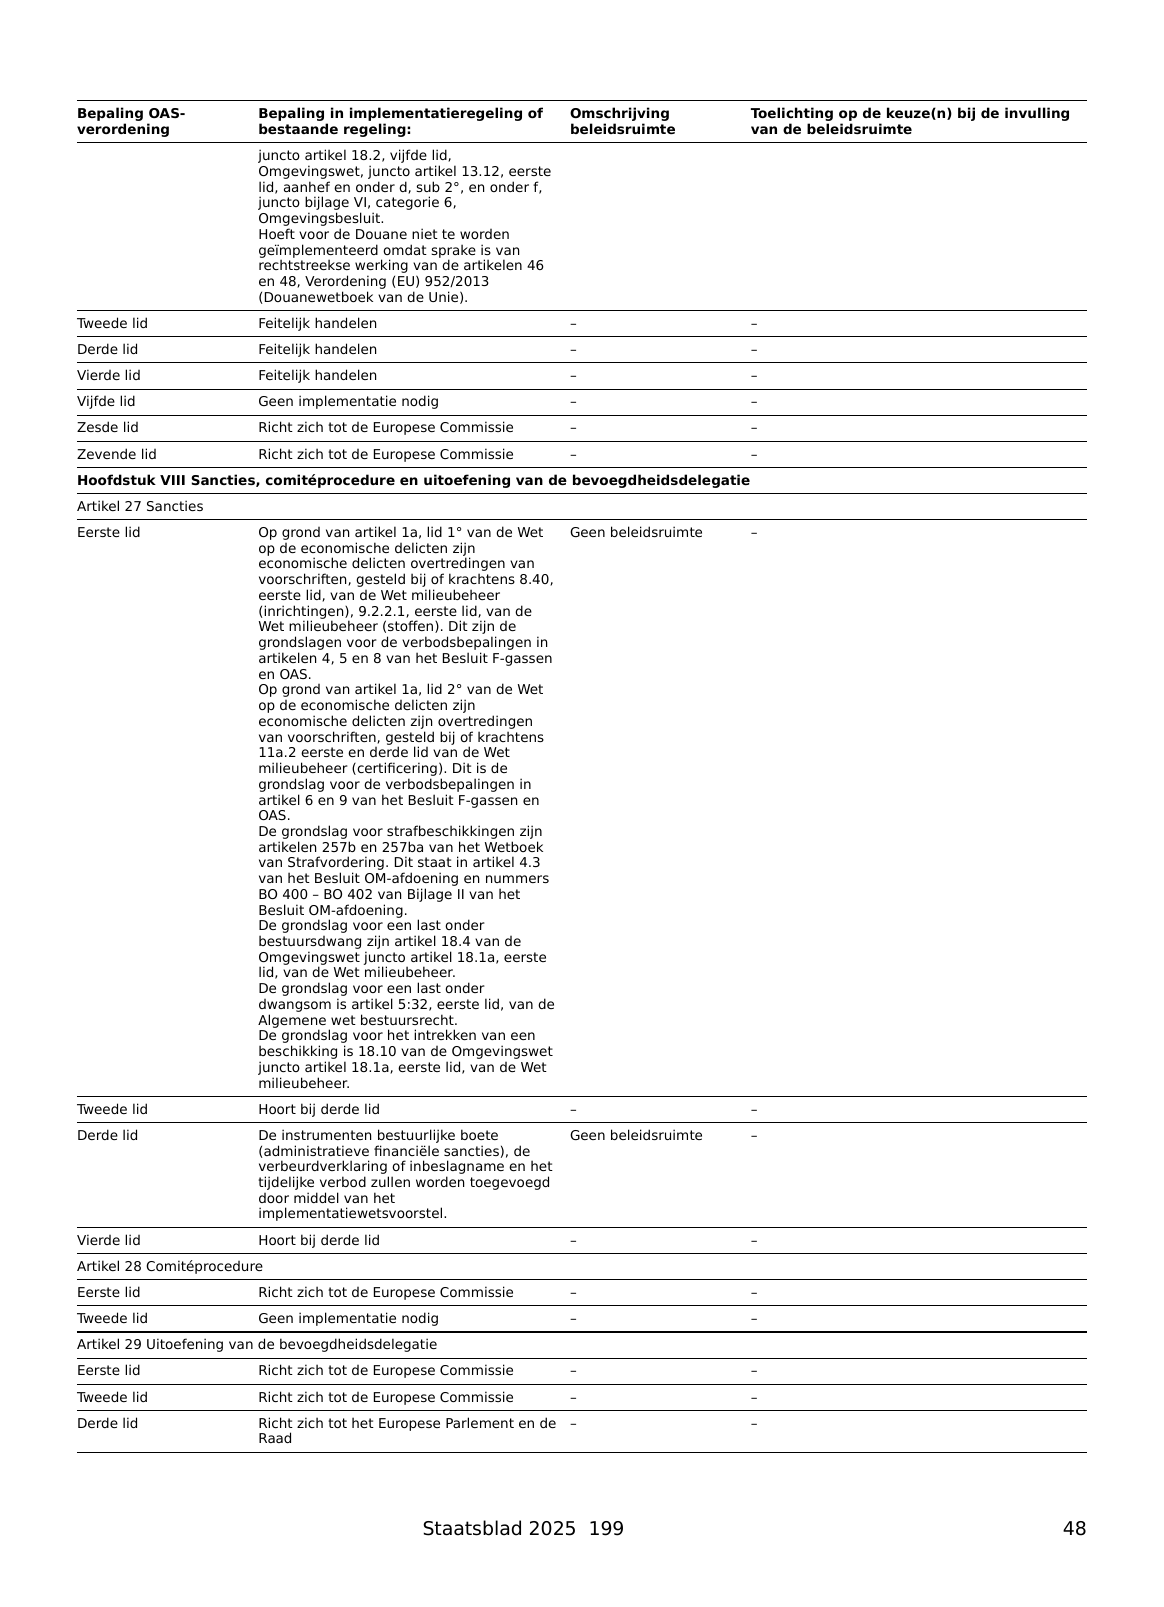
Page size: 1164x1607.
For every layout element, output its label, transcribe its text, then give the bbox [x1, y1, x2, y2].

table_cell Artikel 29 Uitoefening van de bevoegdheidsdelegatie [77, 1333, 1087, 1357]
table_cell Geen beleidsruimte [564, 1123, 744, 1227]
table_cell Artikel 27 Sancties [77, 494, 1087, 519]
table_cell Tweede lid [77, 1385, 252, 1410]
table_cell – [745, 416, 1087, 441]
table_cell – [745, 1280, 1087, 1305]
table_cell Vierde lid [77, 1228, 252, 1253]
table_cell Eerste lid [77, 520, 252, 1096]
table_cell – [564, 1306, 744, 1331]
table_cell – [564, 390, 744, 414]
table_cell Tweede lid [77, 1306, 252, 1331]
table_cell Hoofdstuk VIII Sancties, comitéprocedure en uitoefening van de bevoegdheidsdelegatie [77, 468, 1087, 493]
table_cell Richt zich tot de Europese Commissie [252, 416, 564, 441]
table_header Toelichting op de keuze(n) bij de invulling van de beleidsruimte [745, 101, 1087, 142]
table_cell De instrumenten bestuurlijke boete (administratieve financiële sancties), de verbeurdverklaring of inbeslagname en het tijdelijke verbod zullen worden toegevoegd door middel van het implementatiewetsvoorstel. [252, 1123, 564, 1227]
table_cell Feitelijk handelen [252, 363, 564, 388]
table_cell – [745, 337, 1087, 362]
table_header Bepaling in implementatieregeling of bestaande regeling: [252, 101, 564, 142]
table_cell Feitelijk handelen [252, 311, 564, 336]
table_header Bepaling OAS-verordening [77, 101, 252, 142]
table_cell – [745, 1228, 1087, 1253]
table_cell – [745, 1306, 1087, 1331]
table_cell Eerste lid [77, 1359, 252, 1384]
table_cell – [745, 1123, 1087, 1227]
table_header Omschrijving beleidsruimte [564, 101, 744, 142]
table_cell Vijfde lid [77, 390, 252, 414]
table_cell Richt zich tot de Europese Commissie [252, 1280, 564, 1305]
table_cell – [564, 442, 744, 467]
table_cell Op grond van artikel 1a, lid 1° van de Wet op de economische delicten zijn economische delicten overtredingen van voorschriften, gesteld bij of krachtens 8.40, eerste lid, van de Wet milieubeheer (inrichtingen), 9.2.2.1, eerste lid, van de Wet milieubeheer (stoffen). Dit zijn de grondslagen voor de verbodsbepalingen in artikelen 4, 5 en 8 van het Besluit F-gassen en OAS. Op grond van artikel 1a, lid 2° van de Wet op de economische delicten zijn economische delicten zijn overtredingen van voorschriften, gesteld bij of krachtens 11a.2 eerste en derde lid van de Wet milieubeheer (certificering). Dit is de grondslag voor de verbodsbepalingen in artikel 6 en 9 van het Besluit F-gassen en OAS. De grondslag voor strafbeschikkingen zijn artikelen 257b en 257ba van het Wetboek van Strafvordering. Dit staat in artikel 4.3 van het Besluit OM-afdoening en nummers BO 400 – BO 402 van Bijlage II van het Besluit OM-afdoening. De grondslag voor een last onder bestuursdwang zijn artikel 18.4 van de Omgevingswet juncto artikel 18.1a, eerste lid, van de Wet milieubeheer. De grondslag voor een last onder dwangsom is artikel 5:32, eerste lid, van de Algemene wet bestuursrecht. De grondslag voor het intrekken van een beschikking is 18.10 van de Omgevingswet juncto artikel 18.1a, eerste lid, van de Wet milieubeheer. [252, 520, 564, 1096]
table_cell – [745, 1385, 1087, 1410]
table_cell – [745, 1097, 1087, 1122]
table_cell Tweede lid [77, 1097, 252, 1122]
table_cell – [564, 363, 744, 388]
table_cell – [745, 442, 1087, 467]
table_cell Geen implementatie nodig [252, 1306, 564, 1331]
table_cell – [564, 1359, 744, 1384]
table_cell Eerste lid [77, 1280, 252, 1305]
table_cell Zevende lid [77, 442, 252, 467]
table_cell [745, 143, 1087, 310]
table_cell juncto artikel 18.2, vijfde lid, Omgevingswet, juncto artikel 13.12, eerste lid, aanhef en onder d, sub 2°, en onder f, juncto bijlage VI, categorie 6, Omgevingsbesluit. Hoeft voor de Douane niet te worden geïmplementeerd omdat sprake is van rechtstreekse werking van de artikelen 46 en 48, Verordening (EU) 952/2013 (Douanewetboek van de Unie). [252, 143, 564, 310]
table_cell Richt zich tot het Europese Parlement en de Raad [252, 1411, 564, 1452]
table_cell – [564, 1280, 744, 1305]
table_cell [564, 143, 744, 310]
table_cell Derde lid [77, 337, 252, 362]
table_cell Feitelijk handelen [252, 337, 564, 362]
table_cell – [745, 1411, 1087, 1452]
table_cell – [564, 311, 744, 336]
table_cell Derde lid [77, 1411, 252, 1452]
table_cell – [564, 1385, 744, 1410]
table_cell Richt zich tot de Europese Commissie [252, 1385, 564, 1410]
table_cell [77, 143, 252, 310]
table_cell Richt zich tot de Europese Commissie [252, 442, 564, 467]
table_cell – [745, 311, 1087, 336]
table_cell Richt zich tot de Europese Commissie [252, 1359, 564, 1384]
table_cell – [745, 363, 1087, 388]
table_cell – [564, 416, 744, 441]
table_cell Derde lid [77, 1123, 252, 1227]
table_cell Tweede lid [77, 311, 252, 336]
table_cell Vierde lid [77, 363, 252, 388]
table_cell Geen beleidsruimte [564, 520, 744, 1096]
table_cell Hoort bij derde lid [252, 1097, 564, 1122]
table_cell – [564, 1097, 744, 1122]
table_cell Hoort bij derde lid [252, 1228, 564, 1253]
table_cell – [564, 337, 744, 362]
table_cell – [564, 1228, 744, 1253]
table_cell Artikel 28 Comitéprocedure [77, 1254, 1087, 1279]
table_cell – [564, 1411, 744, 1452]
table_cell – [745, 520, 1087, 1096]
table_cell Zesde lid [77, 416, 252, 441]
table_cell – [745, 390, 1087, 414]
table_cell Geen implementatie nodig [252, 390, 564, 414]
table_cell – [745, 1359, 1087, 1384]
